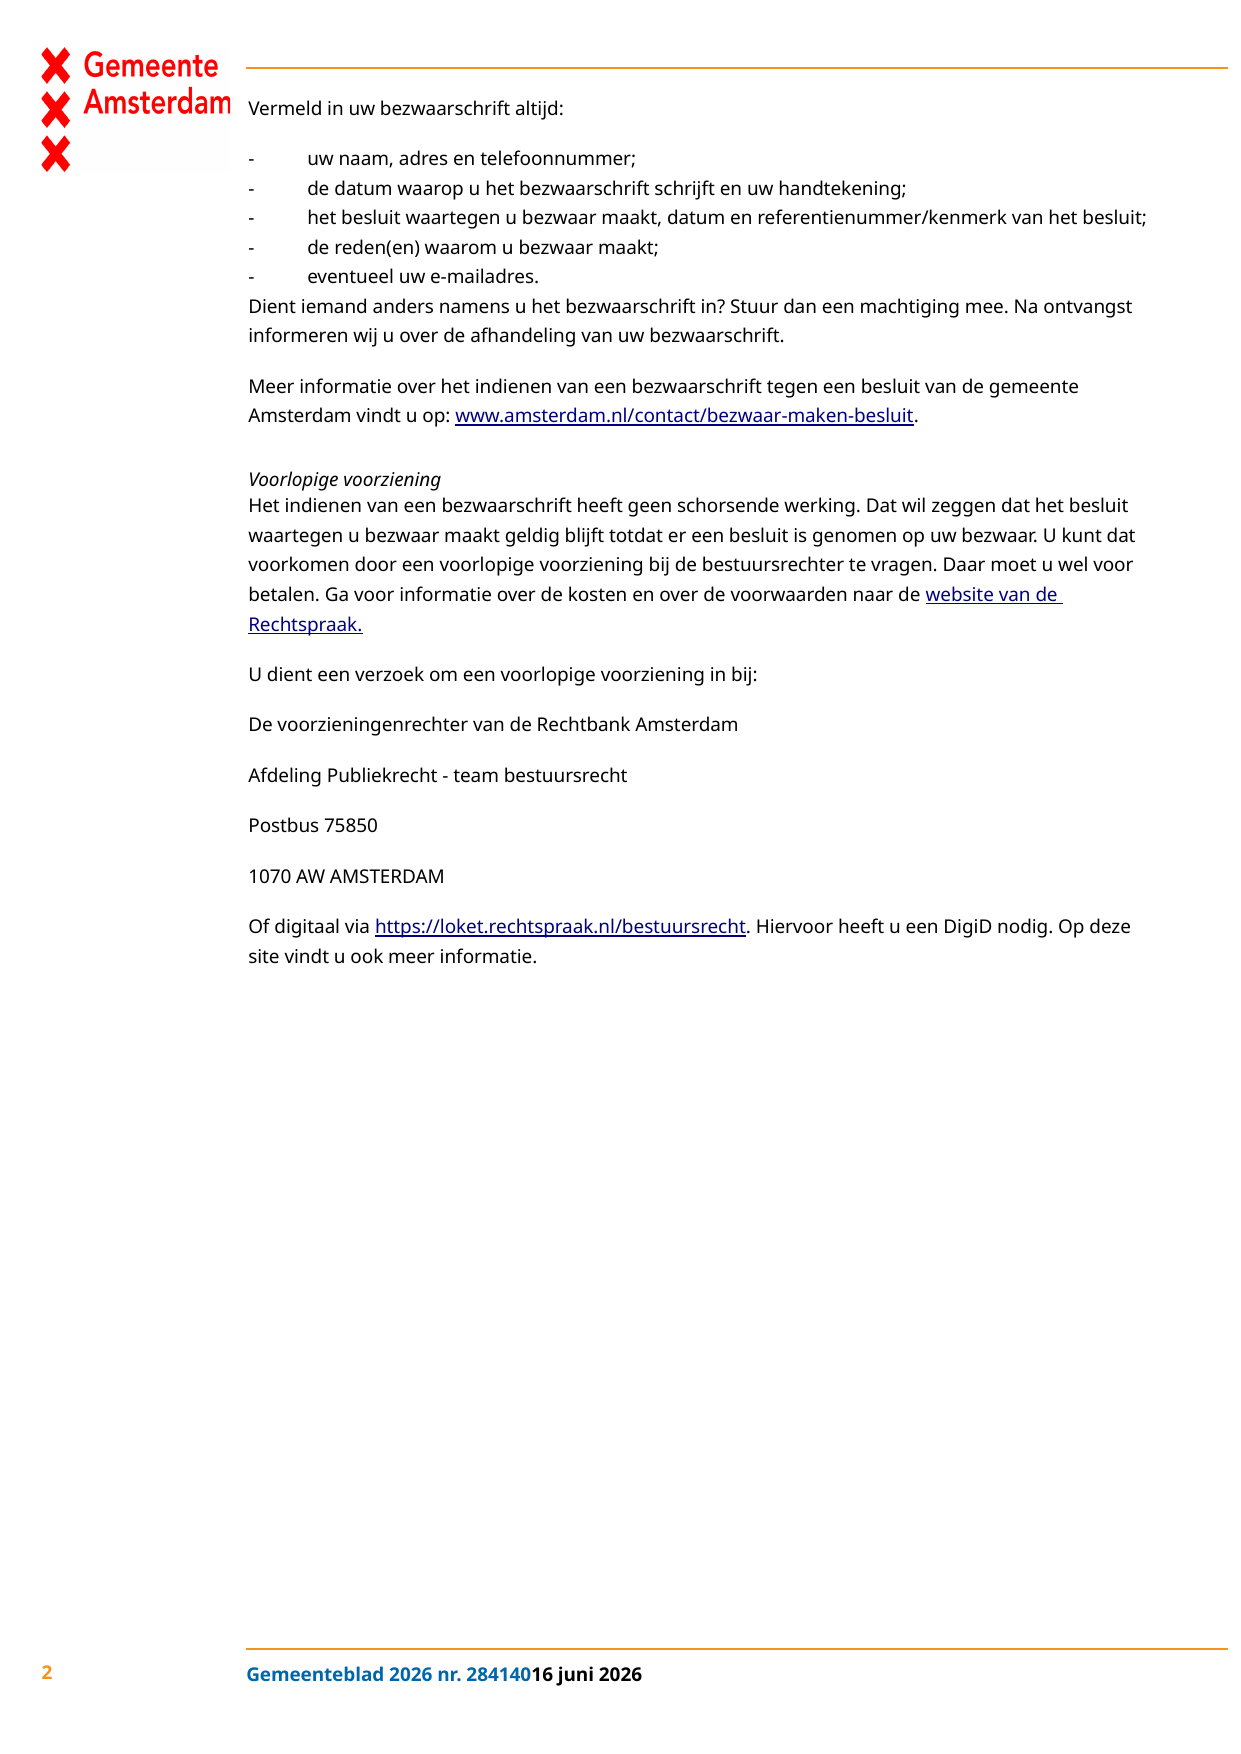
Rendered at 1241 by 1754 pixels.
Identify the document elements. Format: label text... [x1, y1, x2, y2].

text De voorzieningenrechter van de Rechtbank Amsterdam [248, 712, 1152, 737]
list de reden(en) waarom u bezwaar maakt; [248, 234, 1152, 260]
text Vermeld in uw bezwaarschrift altijd: [248, 95, 1152, 121]
list de datum waarop u het bezwaarschrift schrijft en uw handtekening; [248, 175, 1152, 201]
text Het indienen van een bezwaarschrift heeft geen schorsende werking. Dat wil zeggen dat het besluit waartegen u bezwaar maakt geldig blijft totdat er een besluit is genomen op uw bezwaar. U kunt dat voorkomen door een voorlopige voorziening bij de bestuursrechter te vragen. Daar moet u wel voor betalen. Ga voor informatie over de kosten en over de voorwaarden naar de website van de Rechtspraak. [248, 492, 1152, 636]
text Meer informatie over het indienen van een bezwaarschrift tegen een besluit van de gemeente Amsterdam vindt u op: www.amsterdam.nl/contact/bezwaar-maken-besluit. [248, 373, 1152, 428]
text 1070 AW AMSTERDAM [248, 863, 1152, 888]
picture [41, 47, 231, 172]
text Dient iemand anders namens u het bezwaarschrift in? Stuur dan een machtiging mee. Na ontvangst informeren wij u over de afhandeling van uw bezwaarschrift. [248, 293, 1152, 348]
text Postbus 75850 [248, 812, 1152, 838]
list eventueel uw e-mailadres. [248, 263, 1152, 289]
text Afdeling Publiekrecht - team bestuursrecht [248, 762, 1152, 788]
text Voorlopige voorziening [248, 467, 1152, 492]
list uw naam, adres en telefoonnummer; [248, 145, 1152, 171]
text U dient een verzoek om een voorlopige voorziening in bij: [248, 661, 1152, 687]
list het besluit waartegen u bezwaar maakt, datum en referentienummer/kenmerk van het besluit; [248, 204, 1152, 230]
text Of digitaal via https://loket.rechtspraak.nl/bestuursrecht. Hiervoor heeft u een DigiD nodig. Op deze site vindt u ook meer informatie. [248, 913, 1152, 968]
